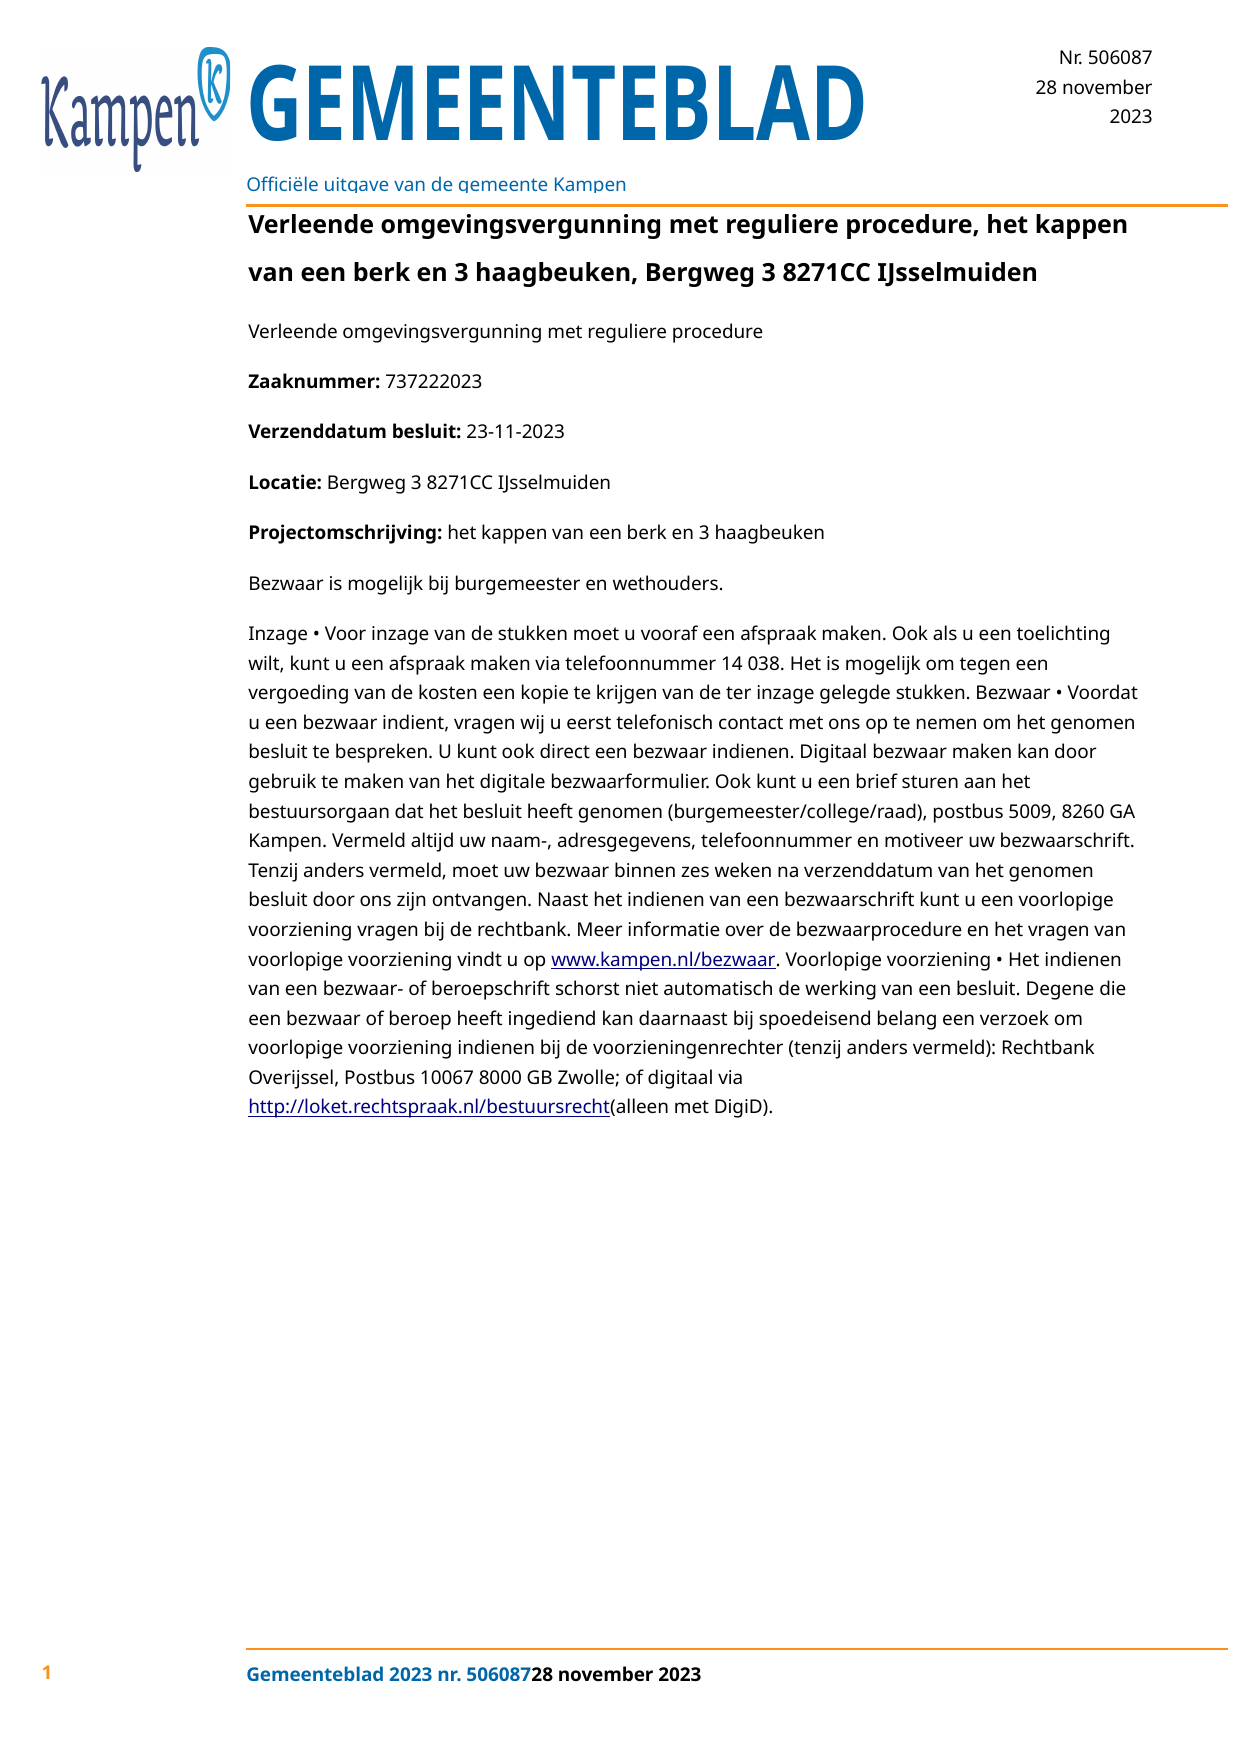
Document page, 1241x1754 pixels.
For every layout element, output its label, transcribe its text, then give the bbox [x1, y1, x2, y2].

text Verzenddatum besluit: 23-11-2023 [248, 419, 1152, 444]
text Verleende omgevingsvergunning met reguliere procedure, het kappen van een berk en 3 haagbeuken, Bergweg 3 8271CC IJsselmuiden [248, 207, 1152, 288]
picture [41, 47, 231, 172]
text Bezwaar is mogelijk bij burgemeester en wethouders. [248, 570, 1152, 596]
text Zaaknummer: 737222023 [248, 368, 1152, 394]
text Inzage • Voor inzage van de stukken moet u vooraf een afspraak maken. Ook als u een toelichting wilt, kunt u een afspraak maken via telefoonnummer 14 038. Het is mogelijk om tegen een vergoeding van de kosten een kopie te krijgen van de ter inzage gelegde stukken. Bezwaar • Voordat u een bezwaar indient, vragen wij u eerst telefonisch contact met ons op te nemen om het genomen besluit te bespreken. U kunt ook direct een bezwaar indienen. Digitaal bezwaar maken kan door gebruik te maken van het digitale bezwaarformulier. Ook kunt u een brief sturen aan het bestuursorgaan dat het besluit heeft genomen (burgemeester/college/raad), postbus 5009, 8260 GA Kampen. Vermeld altijd uw naam-, adresgegevens, telefoonnummer en motiveer uw bezwaarschrift. Tenzij anders vermeld, moet uw bezwaar binnen zes weken na verzenddatum van het genomen besluit door ons zijn ontvangen. Naast het indienen van een bezwaarschrift kunt u een voorlopige voorziening vragen bij de rechtbank. Meer informatie over de bezwaarprocedure en het vragen van voorlopige voorziening vindt u op www.kampen.nl/bezwaar. Voorlopige voorziening • Het indienen van een bezwaar- of beroepschrift schorst niet automatisch de werking van een besluit. Degene die een bezwaar of beroep heeft ingediend kan daarnaast bij spoedeisend belang een verzoek om voorlopige voorziening indienen bij de voorzieningenrechter (tenzij anders vermeld): Rechtbank Overijssel, Postbus 10067 8000 GB Zwolle; of digitaal via http://loket.rechtspraak.nl/bestuursrecht(alleen met DigiD). [248, 620, 1152, 1119]
text Projectomschrijving: het kappen van een berk en 3 haagbeuken [248, 519, 1152, 545]
text Verleende omgevingsvergunning met reguliere procedure [248, 318, 1152, 344]
text Locatie: Bergweg 3 8271CC IJsselmuiden [248, 469, 1152, 495]
